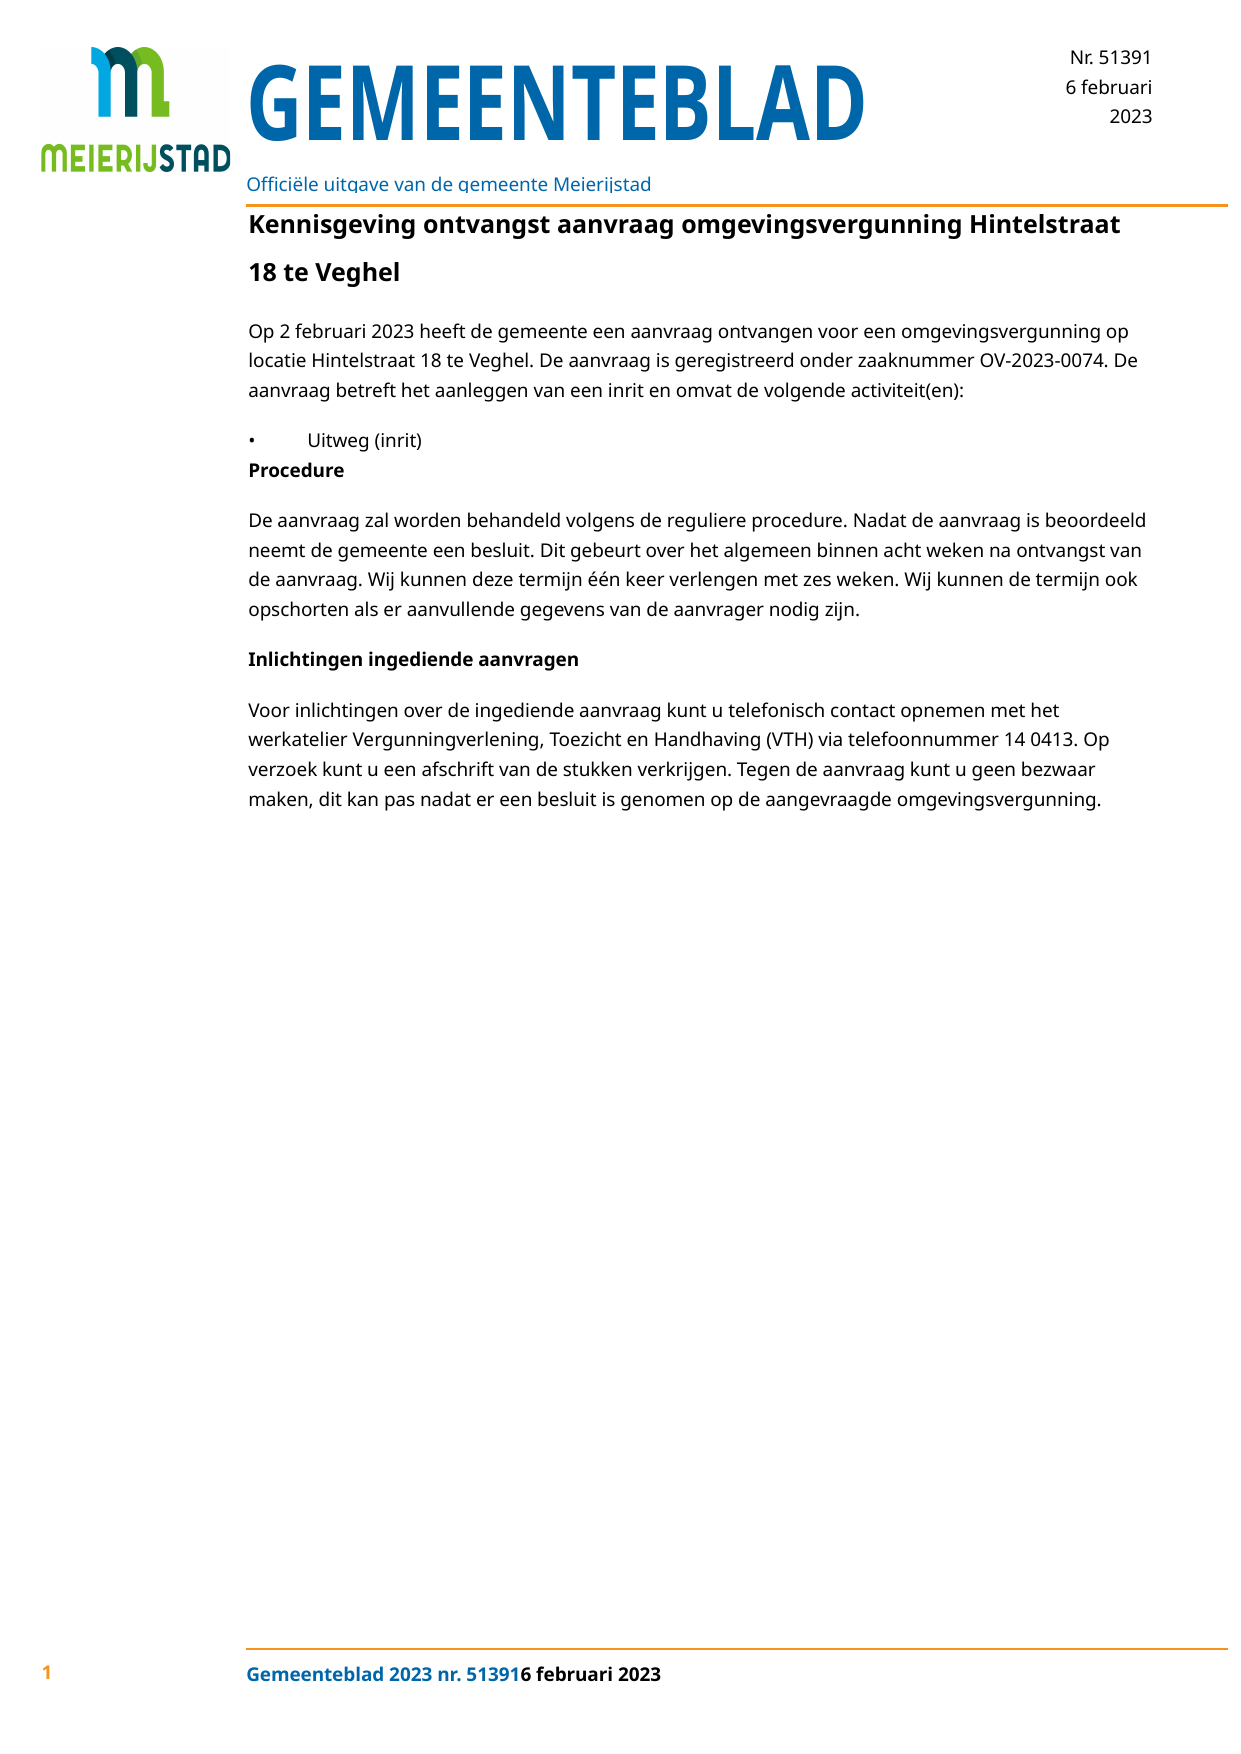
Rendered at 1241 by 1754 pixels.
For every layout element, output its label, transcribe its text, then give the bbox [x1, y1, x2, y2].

text Voor inlichtingen over de ingediende aanvraag kunt u telefonisch contact opnemen met het werkatelier Vergunningverlening, Toezicht en Handhaving (VTH) via telefoonnummer 14 0413. Op verzoek kunt u een afschrift van de stukken verkrijgen. Tegen de aanvraag kunt u geen bezwaar maken, dit kan pas nadat er een besluit is genomen op de aangevraagde omgevingsvergunning. [248, 697, 1152, 812]
text Procedure [248, 457, 1152, 483]
list Uitweg (inrit) [248, 427, 1152, 453]
picture [41, 47, 231, 172]
text Inlichtingen ingediende aanvragen [248, 647, 1152, 672]
text Kennisgeving ontvangst aanvraag omgevingsvergunning Hintelstraat 18 te Veghel [248, 207, 1152, 288]
text Op 2 februari 2023 heeft de gemeente een aanvraag ontvangen voor een omgevingsvergunning op locatie Hintelstraat 18 te Veghel. De aanvraag is geregistreerd onder zaaknummer OV-2023-0074. De aanvraag betreft het aanleggen van een inrit en omvat de volgende activiteit(en): [248, 318, 1152, 403]
text De aanvraag zal worden behandeld volgens de reguliere procedure. Nadat de aanvraag is beoordeeld neemt de gemeente een besluit. Dit gebeurt over het algemeen binnen acht weken na ontvangst van de aanvraag. Wij kunnen deze termijn één keer verlengen met zes weken. Wij kunnen de termijn ook opschorten als er aanvullende gegevens van de aanvrager nodig zijn. [248, 507, 1152, 622]
